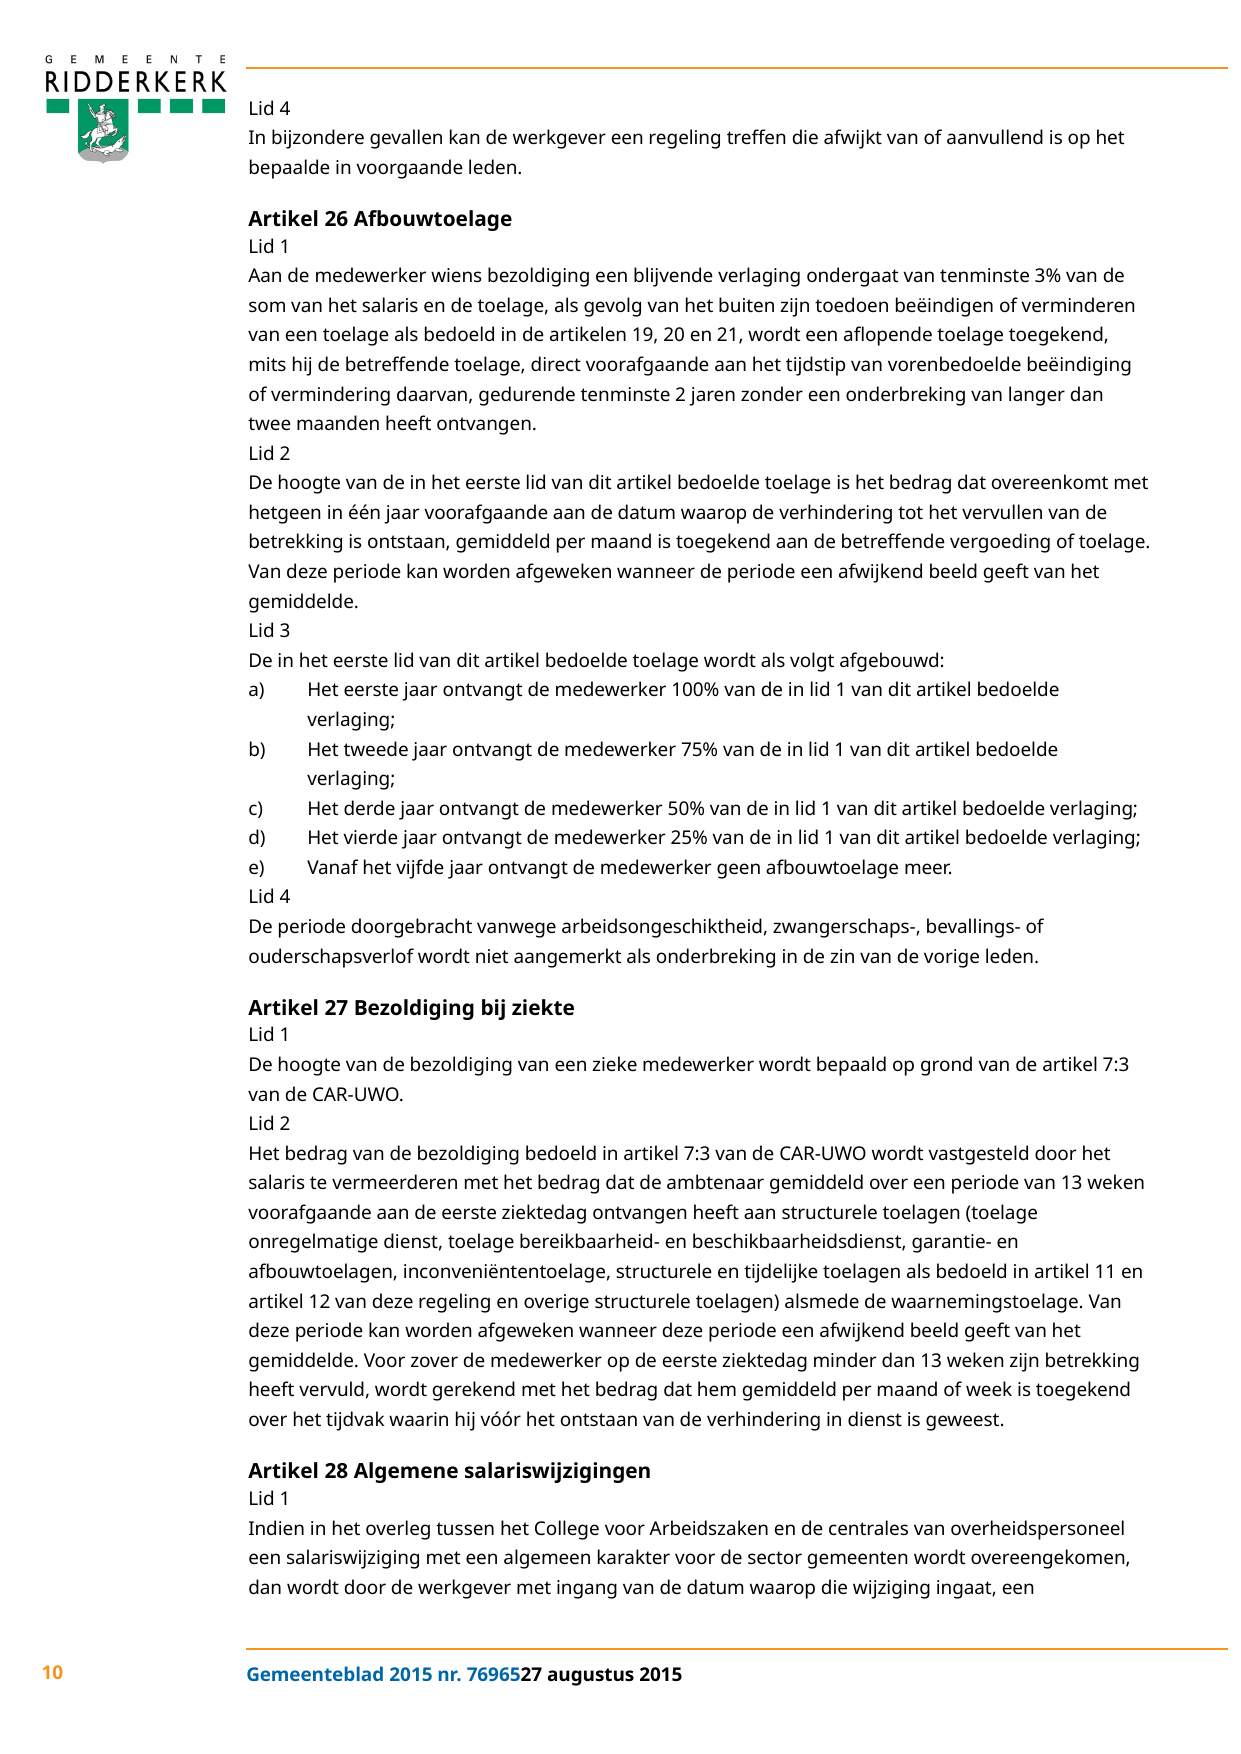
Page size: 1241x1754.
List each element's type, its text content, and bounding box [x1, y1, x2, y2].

text Lid 3 [248, 617, 1152, 643]
text Het bedrag van de bezoldiging bedoeld in artikel 7:3 van de CAR-UWO wordt vastgesteld door het salaris te vermeerderen met het bedrag dat de ambtenaar gemiddeld over een periode van 13 weken voorafgaande aan de eerste ziektedag ontvangen heeft aan structurele toelagen (toelage onregelmatige dienst, toelage bereikbaarheid- en beschikbaarheidsdienst, garantie- en afbouwtoelagen, inconveniëntentoelage, structurele en tijdelijke toelagen als bedoeld in artikel 11 en artikel 12 van deze regeling en overige structurele toelagen) alsmede de waarnemingstoelage. Van deze periode kan worden afgeweken wanneer deze periode een afwijkend beeld geeft van het gemiddelde. Voor zover de medewerker op de eerste ziektedag minder dan 13 weken zijn betrekking heeft vervuld, wordt gerekend met het bedrag dat hem gemiddeld per maand of week is toegekend over het tijdvak waarin hij vóór het ontstaan van de verhindering in dienst is geweest. [248, 1140, 1152, 1432]
list Het tweede jaar ontvangt de medewerker 75% van de in lid 1 van dit artikel bedoelde verlaging; [248, 736, 1152, 791]
text De hoogte van de bezoldiging van een zieke medewerker wordt bepaald op grond van de artikel 7:3 van de CAR-UWO. [248, 1051, 1152, 1107]
list Vanaf het vijfde jaar ontvangt de medewerker geen afbouwtoelage meer. [248, 854, 1152, 880]
text De periode doorgebracht vanwege arbeidsongeschiktheid, zwangerschaps-, bevallings- of ouderschapsverlof wordt niet aangemerkt als onderbreking in de zin van de vorige leden. [248, 913, 1152, 968]
text De in het eerste lid van dit artikel bedoelde toelage wordt als volgt afgebouwd: [248, 647, 1152, 673]
list Het eerste jaar ontvangt de medewerker 100% van de in lid 1 van dit artikel bedoelde verlaging; [248, 677, 1152, 732]
text Lid 1 [248, 233, 1152, 258]
list Het vierde jaar ontvangt de medewerker 25% van de in lid 1 van dit artikel bedoelde verlaging; [248, 824, 1152, 850]
text Lid 4 [248, 884, 1152, 909]
list Het derde jaar ontvangt de medewerker 50% van de in lid 1 van dit artikel bedoelde verlaging; [248, 795, 1152, 821]
text Lid 2 [248, 440, 1152, 466]
text Lid 1 [248, 1485, 1152, 1511]
text De hoogte van de in het eerste lid van dit artikel bedoelde toelage is het bedrag dat overeenkomt met hetgeen in één jaar voorafgaande aan de datum waarop de verhindering tot het vervullen van de betrekking is ontstaan, gemiddeld per maand is toegekend aan de betreffende vergoeding of toelage. Van deze periode kan worden afgeweken wanneer de periode een afwijkend beeld geeft van het gemiddelde. [248, 469, 1152, 613]
text Artikel 27 Bezoldiging bij ziekte [248, 993, 1152, 1022]
text Lid 1 [248, 1022, 1152, 1047]
text Artikel 26 Afbouwtoelage [248, 204, 1152, 233]
text In bijzondere gevallen kan de werkgever een regeling treffen die afwijkt van of aanvullend is op het bepaalde in voorgaande leden. [248, 124, 1152, 180]
picture [41, 47, 231, 172]
text Aan de medewerker wiens bezoldiging een blijvende verlaging ondergaat van tenminste 3% van de som van het salaris en de toelage, als gevolg van het buiten zijn toedoen beëindigen of verminderen van een toelage als bedoeld in de artikelen 19, 20 en 21, wordt een aflopende toelage toegekend, mits hij de betreffende toelage, direct voorafgaande aan het tijdstip van vorenbedoelde beëindiging of vermindering daarvan, gedurende tenminste 2 jaren zonder een onderbreking van langer dan twee maanden heeft ontvangen. [248, 262, 1152, 436]
text Artikel 28 Algemene salariswijzigingen [248, 1457, 1152, 1485]
text Lid 2 [248, 1110, 1152, 1136]
text Indien in het overleg tussen het College voor Arbeidszaken en de centrales van overheidspersoneel een salariswijziging met een algemeen karakter voor de sector gemeenten wordt overeengekomen, dan wordt door de werkgever met ingang van de datum waarop die wijziging ingaat, een [248, 1515, 1152, 1599]
text Lid 4 [248, 95, 1152, 121]
